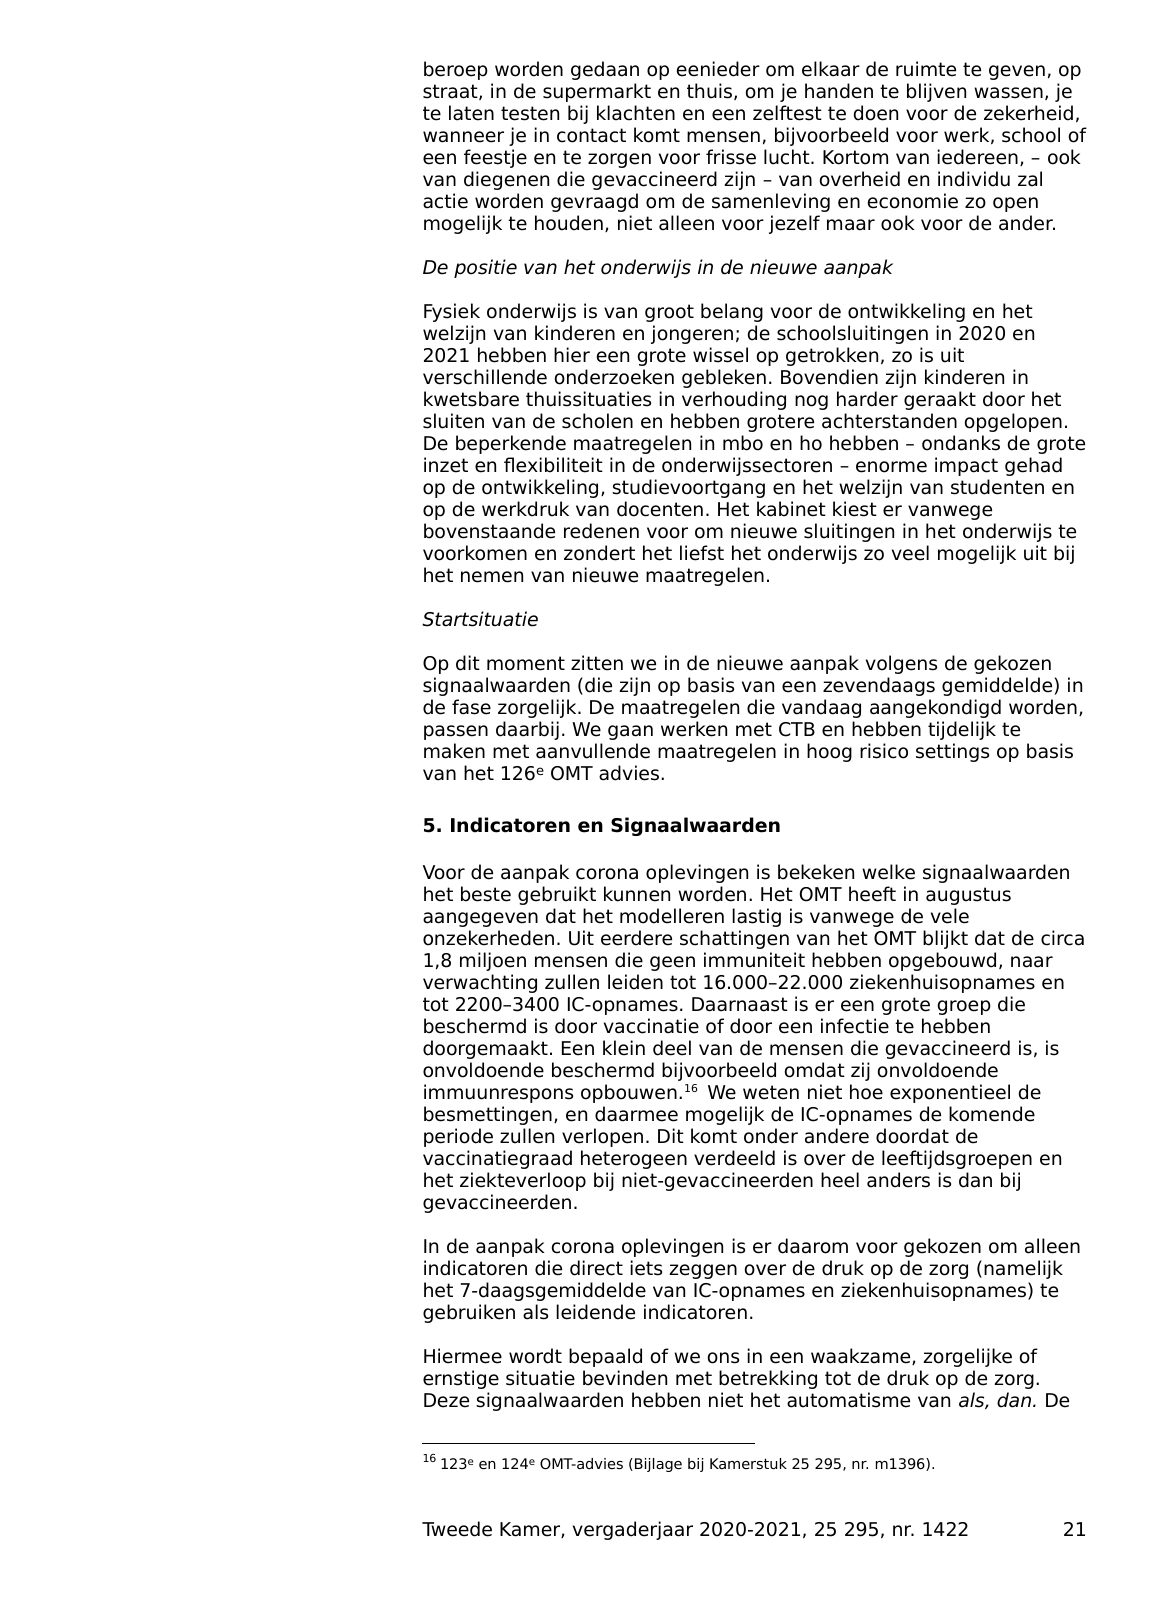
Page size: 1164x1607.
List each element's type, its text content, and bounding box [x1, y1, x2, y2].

text Hiermee wordt bepaald of we ons in een waakzame, zorgelijke of ernstige situatie bevinden met betrekking tot de druk op de zorg. Deze signaalwaarden hebben niet het automatisme van als, dan. De [422, 1346, 1087, 1412]
subtitle 5. Indicatoren en Signaalwaarden [422, 815, 1087, 837]
text Voor de aanpak corona oplevingen is bekeken welke signaalwaarden het beste gebruikt kunnen worden. Het OMT heeft in augustus aangegeven dat het modelleren lastig is vanwege de vele onzekerheden. Uit eerdere schattingen van het OMT blijkt dat de circa 1,8 miljoen mensen die geen immuniteit hebben opgebouwd, naar verwachting zullen leiden tot 16.000–22.000 ziekenhuisopnames en tot 2200–3400 IC-opnames. Daarnaast is er een grote groep die beschermd is door vaccinatie of door een infectie te hebben doorgemaakt. Een klein deel van de mensen die gevaccineerd is, is onvoldoende beschermd bijvoorbeeld omdat zij onvoldoende immuunrespons opbouwen. We weten niet hoe exponentieel de besmettingen, en daarmee mogelijk de IC-opnames de komende periode zullen verlopen. Dit komt onder andere doordat de vaccinatiegraad heterogeen verdeeld is over de leeftijdsgroepen en het ziekteverloop bij niet-gevaccineerden heel anders is dan bij gevaccineerden. [422, 862, 1087, 1214]
text Fysiek onderwijs is van groot belang voor de ontwikkeling en het welzijn van kinderen en jongeren; de schoolsluitingen in 2020 en 2021 hebben hier een grote wissel op getrokken, zo is uit verschillende onderzoeken gebleken. Bovendien zijn kinderen in kwetsbare thuissituaties in verhouding nog harder geraakt door het sluiten van de scholen en hebben grotere achterstanden opgelopen. De beperkende maatregelen in mbo en ho hebben – ondanks de grote inzet en flexibiliteit in de onderwijssectoren – enorme impact gehad op de ontwikkeling, studievoortgang en het welzijn van studenten en op de werkdruk van docenten. Het kabinet kiest er vanwege bovenstaande redenen voor om nieuwe sluitingen in het onderwijs te voorkomen en zondert het liefst het onderwijs zo veel mogelijk uit bij het nemen van nieuwe maatregelen. [422, 301, 1087, 587]
subtitle De positie van het onderwijs in de nieuwe aanpak [422, 257, 1087, 279]
subtitle Startsituatie [422, 609, 1087, 631]
text Op dit moment zitten we in de nieuwe aanpak volgens de gekozen signaalwaarden (die zijn op basis van een zevendaags gemiddelde) in de fase zorgelijk. De maatregelen die vandaag aangekondigd worden, passen daarbij. We gaan werken met CTB en hebben tijdelijk te maken met aanvullende maatregelen in hoog risico settings op basis van het 126e OMT advies. [422, 653, 1087, 785]
text 123e en 124e OMT-advies (Bijlage bij Kamerstuk 25 295, nr. m1396). [422, 1452, 1087, 1474]
text In de aanpak corona oplevingen is er daarom voor gekozen om alleen indicatoren die direct iets zeggen over de druk op de zorg (namelijk het 7-daagsgemiddelde van IC-opnames en ziekenhuisopnames) te gebruiken als leidende indicatoren. [422, 1236, 1087, 1324]
text beroep worden gedaan op eenieder om elkaar de ruimte te geven, op straat, in de supermarkt en thuis, om je handen te blijven wassen, je te laten testen bij klachten en een zelftest te doen voor de zekerheid, wanneer je in contact komt mensen, bijvoorbeeld voor werk, school of een feestje en te zorgen voor frisse lucht. Kortom van iedereen, – ook van diegenen die gevaccineerd zijn – van overheid en individu zal actie worden gevraagd om de samenleving en economie zo open mogelijk te houden, niet alleen voor jezelf maar ook voor de ander. [422, 59, 1087, 235]
